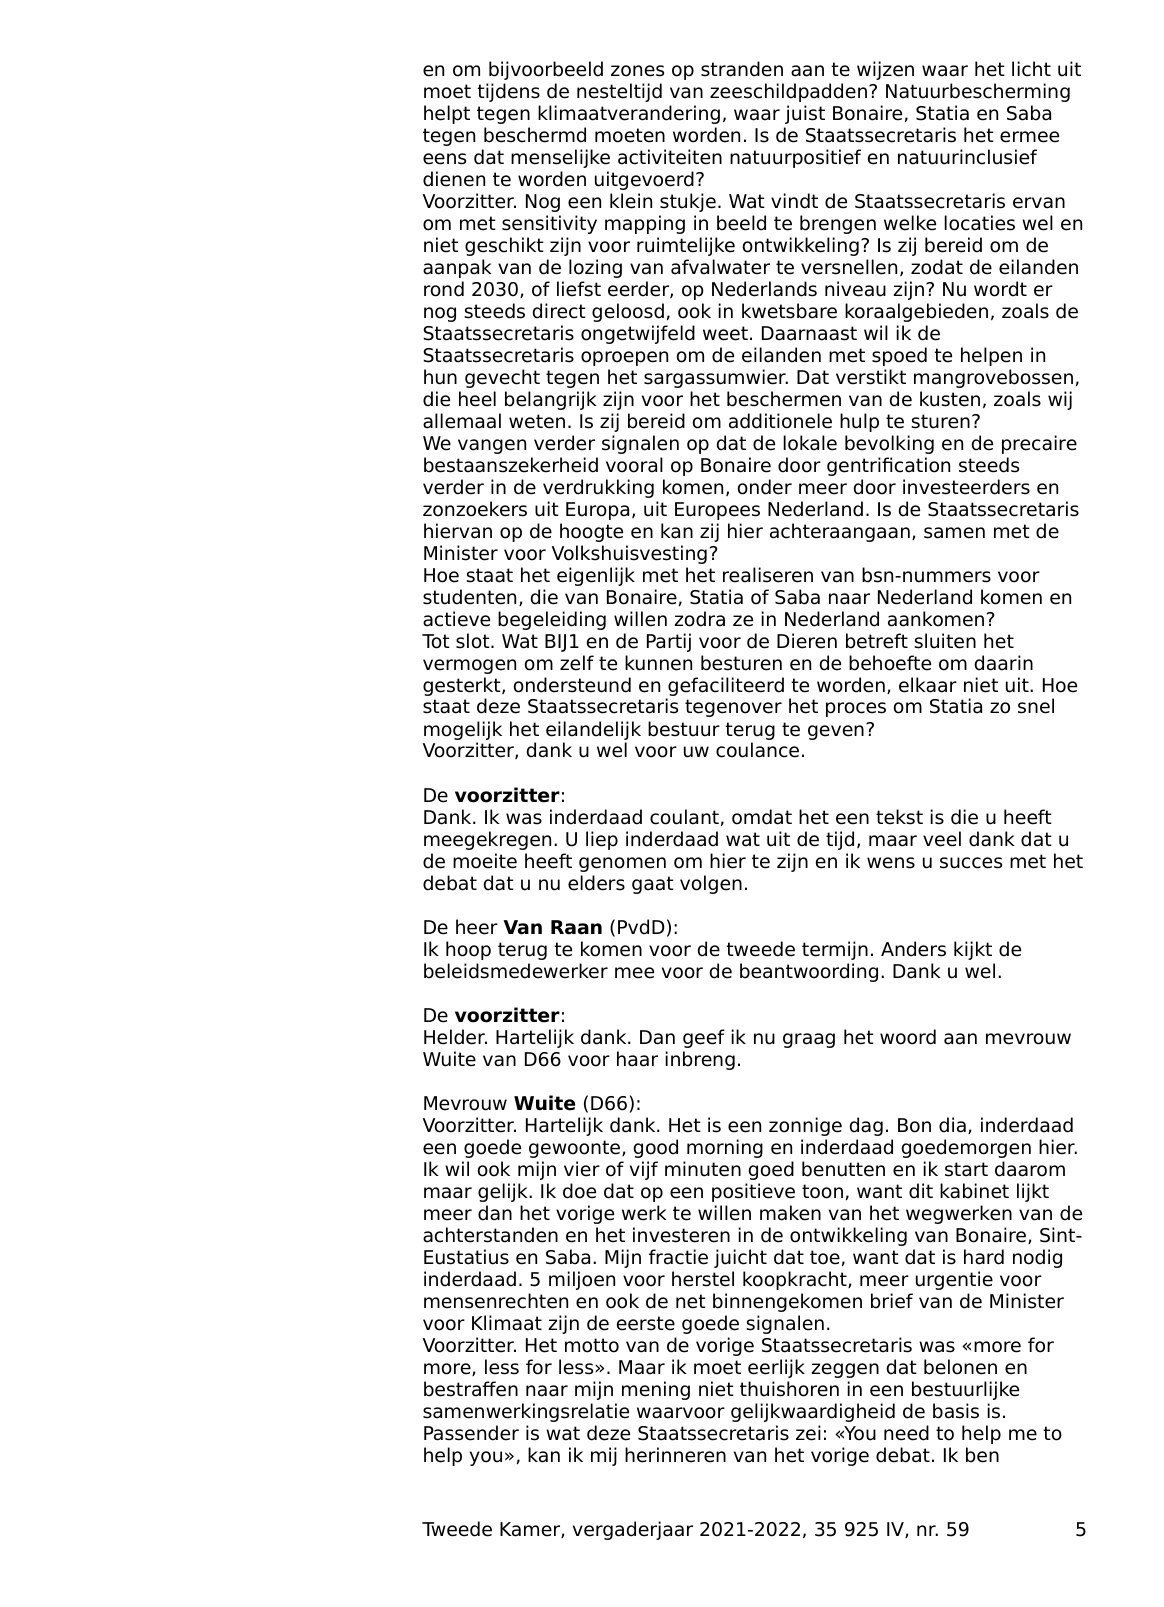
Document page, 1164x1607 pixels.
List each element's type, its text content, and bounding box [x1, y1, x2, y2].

text We vangen verder signalen op dat de lokale bevolking en de precaire bestaanszekerheid vooral op Bonaire door gentrification steeds verder in de verdrukking komen, onder meer door investeerders en zonzoekers uit Europa, uit Europees Nederland. Is de Staatssecretaris hiervan op de hoogte en kan zij hier achteraangaan, samen met de Minister voor Volkshuisvesting? [422, 433, 1087, 564]
text Voorzitter, dank u wel voor uw coulance. [422, 740, 1087, 762]
text Voorzitter. Nog een klein stukje. Wat vindt de Staatssecretaris ervan om met sensitivity mapping in beeld te brengen welke locaties wel en niet geschikt zijn voor ruimtelijke ontwikkeling? Is zij bereid om de aanpak van de lozing van afvalwater te versnellen, zodat de eilanden rond 2030, of liefst eerder, op Nederlands niveau zijn? Nu wordt er nog steeds direct geloosd, ook in kwetsbare koraalgebieden, zoals de Staatssecretaris ongetwijfeld weet. Daarnaast wil ik de Staatssecretaris oproepen om de eilanden met spoed te helpen in hun gevecht tegen het sargassumwier. Dat verstikt mangrovebossen, die heel belangrijk zijn voor het beschermen van de kusten, zoals wij allemaal weten. Is zij bereid om additionele hulp te sturen? [422, 191, 1087, 433]
text Voorzitter. Het motto van de vorige Staatssecretaris was «more for more, less for less». Maar ik moet eerlijk zeggen dat belonen en bestraffen naar mijn mening niet thuishoren in een bestuurlijke samenwerkingsrelatie waarvoor gelijkwaardigheid de basis is. Passender is wat deze Staatssecretaris zei: «You need to help me to help you», kan ik mij herinneren van het vorige debat. Ik ben [422, 1335, 1087, 1467]
text De voorzitter: [422, 1005, 1087, 1027]
text Hoe staat het eigenlijk met het realiseren van bsn-nummers voor studenten, die van Bonaire, Statia of Saba naar Nederland komen en actieve begeleiding willen zodra ze in Nederland aankomen? [422, 564, 1087, 631]
text Voorzitter. Hartelijk dank. Het is een zonnige dag. Bon dia, inderdaad een goede gewoonte, good morning en inderdaad goedemorgen hier. Ik wil ook mijn vier of vijf minuten goed benutten en ik start daarom maar gelijk. Ik doe dat op een positieve toon, want dit kabinet lijkt meer dan het vorige werk te willen maken van het wegwerken van de achterstanden en het investeren in de ontwikkeling van Bonaire, Sint-Eustatius en Saba. Mijn fractie juicht dat toe, want dat is hard nodig inderdaad. 5 miljoen voor herstel koopkracht, meer urgentie voor mensenrechten en ook de net binnengekomen brief van de Minister voor Klimaat zijn de eerste goede signalen. [422, 1115, 1087, 1335]
text Mevrouw Wuite (D66): [422, 1093, 1087, 1115]
text Helder. Hartelijk dank. Dan geef ik nu graag het woord aan mevrouw Wuite van D66 voor haar inbreng. [422, 1027, 1087, 1071]
text De heer Van Raan (PvdD): [422, 917, 1087, 939]
text Ik hoop terug te komen voor de tweede termijn. Anders kijkt de beleidsmedewerker mee voor de beantwoording. Dank u wel. [422, 939, 1087, 983]
text Dank. Ik was inderdaad coulant, omdat het een tekst is die u heeft meegekregen. U liep inderdaad wat uit de tijd, maar veel dank dat u de moeite heeft genomen om hier te zijn en ik wens u succes met het debat dat u nu elders gaat volgen. [422, 807, 1087, 894]
text Tot slot. Wat BIJ1 en de Partij voor de Dieren betreft sluiten het vermogen om zelf te kunnen besturen en de behoefte om daarin gesterkt, ondersteund en gefaciliteerd te worden, elkaar niet uit. Hoe staat deze Staatssecretaris tegenover het proces om Statia zo snel mogelijk het eilandelijk bestuur terug te geven? [422, 631, 1087, 740]
text en om bijvoorbeeld zones op stranden aan te wijzen waar het licht uit moet tijdens de nesteltijd van zeeschildpadden? Natuurbescherming helpt tegen klimaatverandering, waar juist Bonaire, Statia en Saba tegen beschermd moeten worden. Is de Staatssecretaris het ermee eens dat menselijke activiteiten natuurpositief en natuurinclusief dienen te worden uitgevoerd? [422, 59, 1087, 191]
text De voorzitter: [422, 784, 1087, 807]
